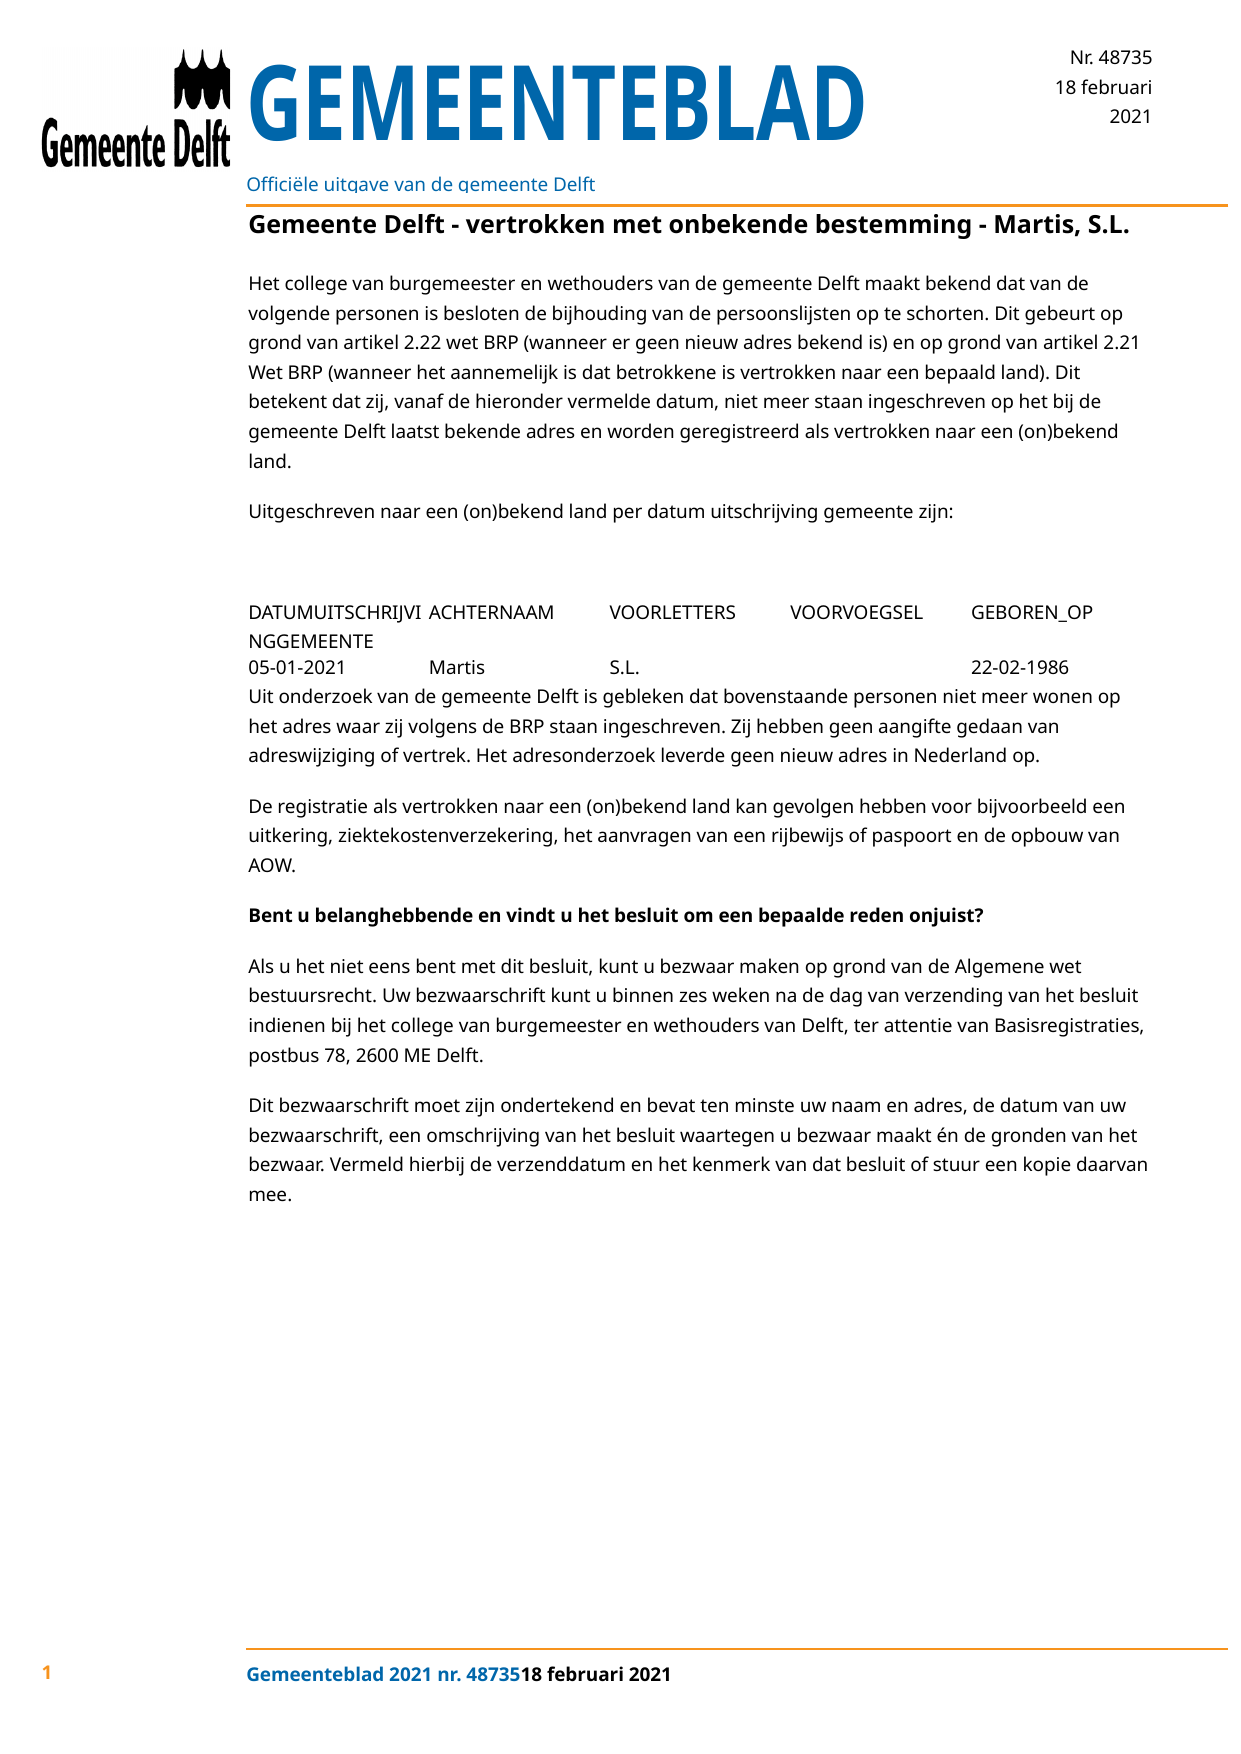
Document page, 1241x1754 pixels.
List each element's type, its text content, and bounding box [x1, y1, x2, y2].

text Uitgeschreven naar een (on)bekend land per datum uitschrijving gemeente zijn: [248, 498, 1152, 524]
table_cell 22-02-1986 [971, 655, 1152, 680]
table_cell [790, 655, 971, 680]
text Uit onderzoek van de gemeente Delft is gebleken dat bovenstaande personen niet meer wonen op het adres waar zij volgens de BRP staan ingeschreven. Zij hebben geen aangifte gedaan van adreswijziging of vertrek. Het adresonderzoek leverde geen nieuw adres in Nederland op. [248, 683, 1152, 768]
table_cell S.L. [609, 655, 790, 680]
table_cell 05-01-2021 [248, 655, 429, 680]
text Als u het niet eens bent met dit besluit, kunt u bezwaar maken op grond van de Algemene wet bestuursrecht. Uw bezwaarschrift kunt u binnen zes weken na de dag van verzending van het besluit indienen bij het college van burgemeester en wethouders van Delft, ter attentie van Basisregistraties, postbus 78, 2600 ME Delft. [248, 953, 1152, 1067]
text Dit bezwaarschrift moet zijn ondertekend en bevat ten minste uw naam en adres, de datum van uw bezwaarschrift, een omschrijving van het besluit waartegen u bezwaar maakt én de gronden van het bezwaar. Vermeld hierbij de verzenddatum en het kenmerk van dat besluit of stuur een kopie daarvan mee. [248, 1092, 1152, 1207]
table_header VOORLETTERS [609, 599, 790, 654]
table_cell Martis [429, 655, 609, 680]
text Gemeente Delft - vertrokken met onbekende bestemming - Martis, S.L. [248, 207, 1152, 241]
picture [41, 47, 231, 172]
text De registratie als vertrokken naar een (on)bekend land kan gevolgen hebben voor bijvoorbeeld een uitkering, ziektekostenverzekering, het aanvragen van een rijbewijs of paspoort en de opbouw van AOW. [248, 793, 1152, 878]
table_header DATUMUITSCHRIJVINGGEMEENTE [248, 599, 429, 654]
table_header GEBOREN_OP [971, 599, 1152, 654]
text Bent u belanghebbende en vindt u het besluit om een bepaalde reden onjuist? [248, 903, 1152, 928]
text Het college van burgemeester en wethouders van de gemeente Delft maakt bekend dat van de volgende personen is besloten de bijhouding van de persoonslijsten op te schorten. Dit gebeurt op grond van artikel 2.22 wet BRP (wanneer er geen nieuw adres bekend is) en op grond van artikel 2.21 Wet BRP (wanneer het aannemelijk is dat betrokkene is vertrokken naar een bepaald land). Dit betekent dat zij, vanaf de hieronder vermelde datum, niet meer staan ingeschreven op het bij de gemeente Delft laatst bekende adres en worden geregistreerd als vertrokken naar een (on)bekend land. [248, 270, 1152, 473]
table_header ACHTERNAAM [429, 599, 609, 654]
table_header VOORVOEGSEL [790, 599, 971, 654]
